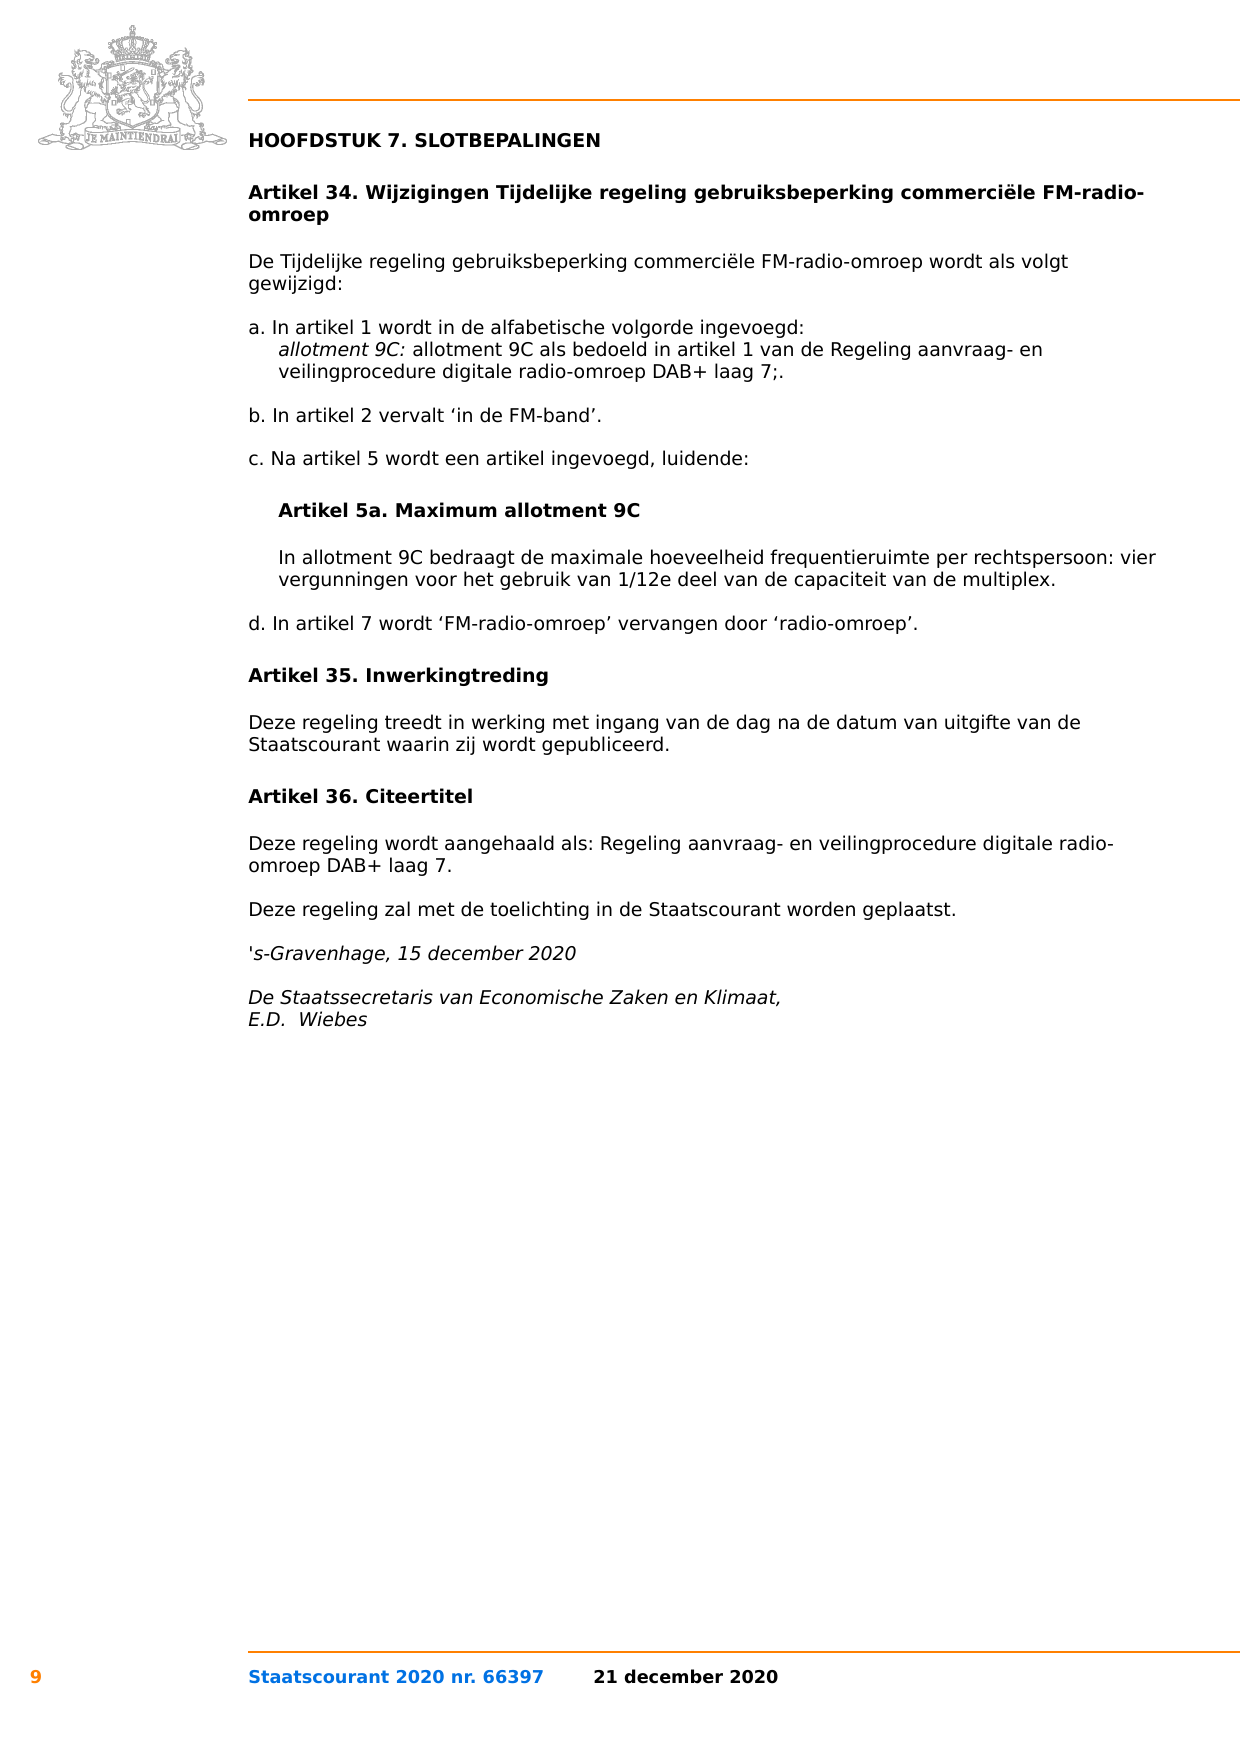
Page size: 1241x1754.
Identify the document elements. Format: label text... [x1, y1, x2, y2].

text b. In artikel 2 vervalt ‘in de FM-band’. [248, 404, 1163, 426]
picture [38, 25, 227, 150]
text In allotment 9C bedraagt de maximale hoeveelheid frequentieruimte per rechtspersoon: vier vergunningen voor het gebruik van 1/12e deel van de capaciteit van de multiplex. [278, 547, 1163, 591]
subtitle Artikel 34. Wijzigingen Tijdelijke regeling gebruiksbeperking commerciële FM-radio-omroep [248, 182, 1163, 226]
subtitle Artikel 5a. Maximum allotment 9C [278, 500, 1163, 522]
text Deze regeling zal met de toelichting in de Staatscourant worden geplaatst. [248, 899, 1163, 921]
subtitle HOOFDSTUK 7. SLOTBEPALINGEN [248, 130, 1163, 152]
text a. In artikel 1 wordt in de alfabetische volgorde ingevoegd: [248, 317, 1163, 339]
text De Tijdelijke regeling gebruiksbeperking commerciële FM-radio-omroep wordt als volgt gewijzigd: [248, 251, 1163, 295]
text Deze regeling wordt aangehaald als: Regeling aanvraag- en veilingprocedure digitale radio-omroep DAB+ laag 7. [248, 833, 1163, 877]
text Deze regeling treedt in werking met ingang van de dag na de datum van uitgifte van de Staatscourant waarin zij wordt gepubliceerd. [248, 712, 1163, 756]
subtitle Artikel 36. Citeertitel [248, 786, 1163, 808]
text 's-Gravenhage, 15 december 2020 [248, 943, 1163, 965]
subtitle Artikel 35. Inwerkingtreding [248, 665, 1163, 687]
text c. Na artikel 5 wordt een artikel ingevoegd, luidende: [248, 448, 1163, 470]
text De Staatssecretaris van Economische Zaken en Klimaat, E.D. Wiebes [248, 987, 1163, 1031]
text d. In artikel 7 wordt ‘FM-radio-omroep’ vervangen door ‘radio-omroep’. [248, 613, 1163, 635]
text allotment 9C: allotment 9C als bedoeld in artikel 1 van de Regeling aanvraag- en veilingprocedure digitale radio-omroep DAB+ laag 7;. [278, 339, 1163, 383]
